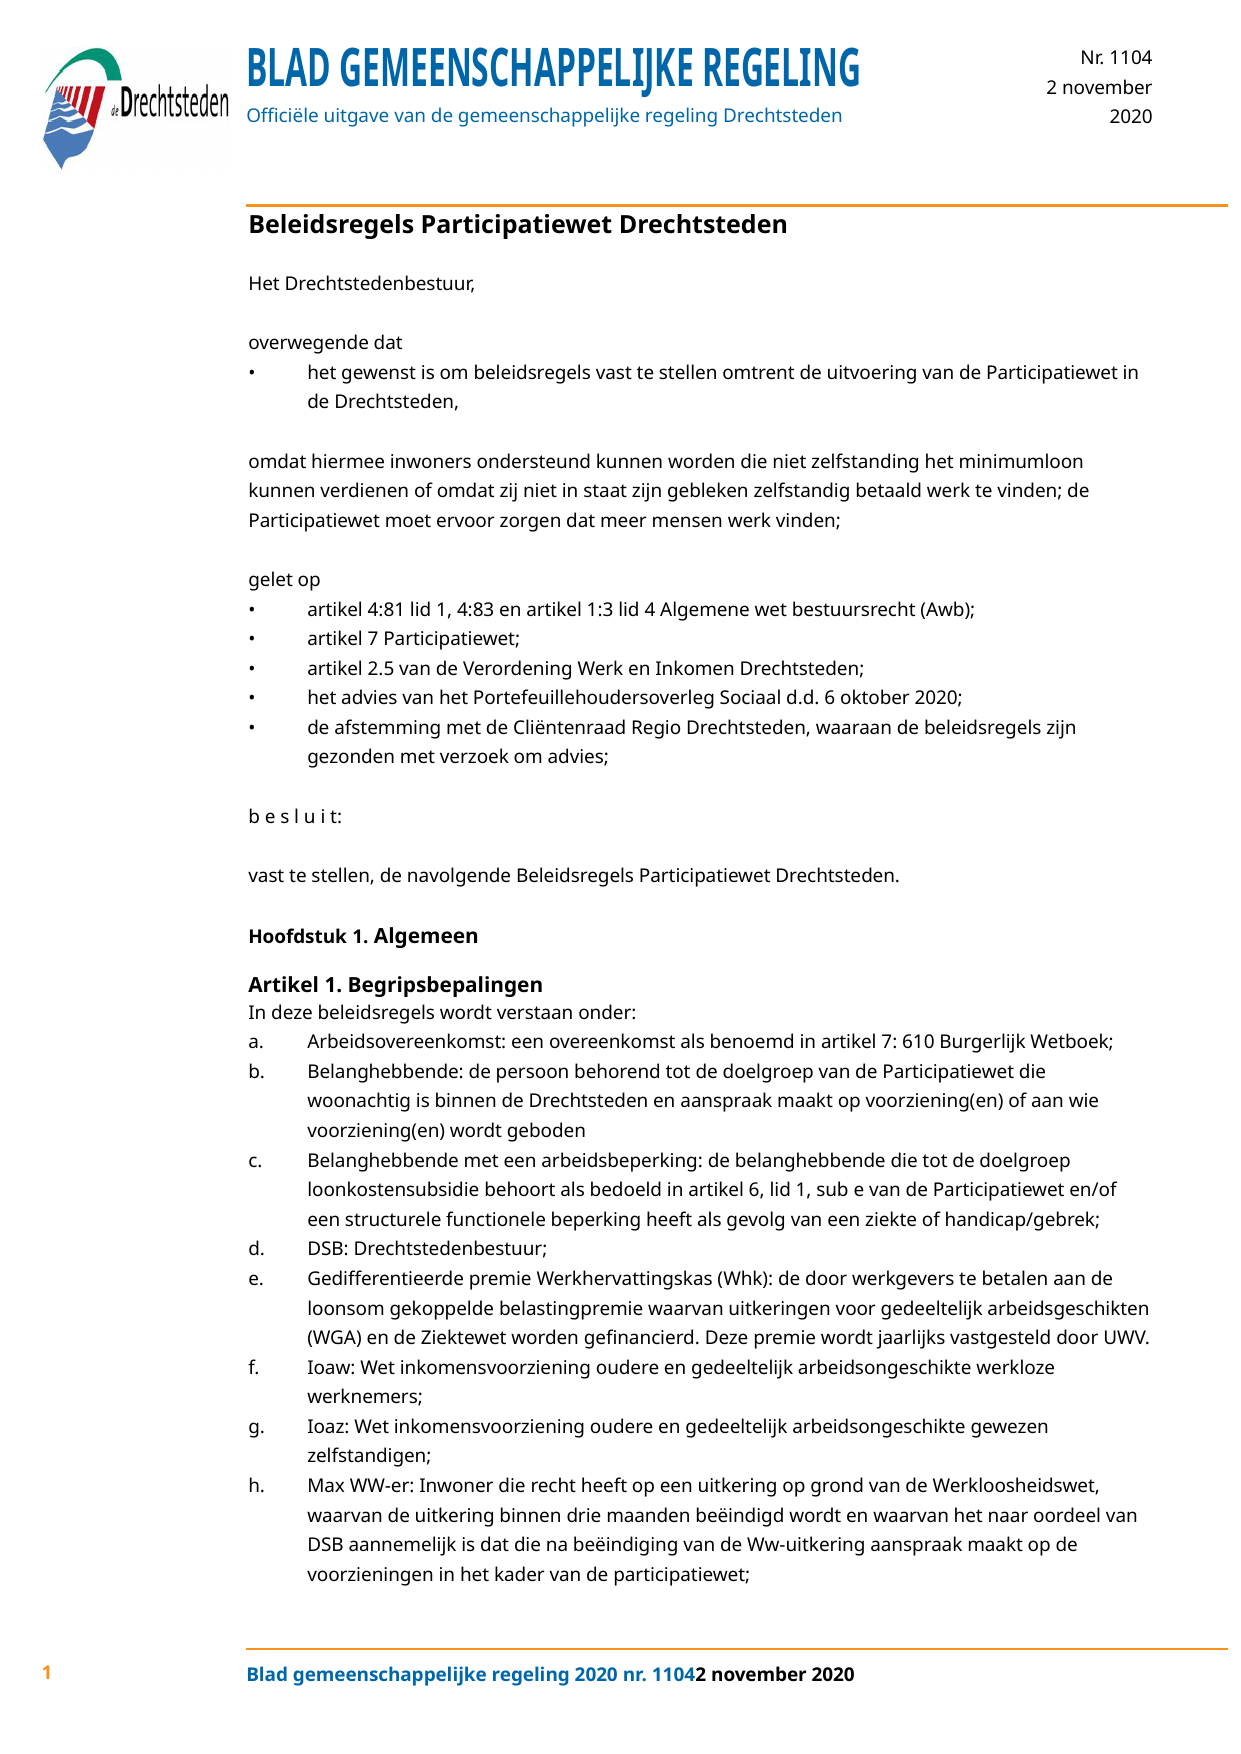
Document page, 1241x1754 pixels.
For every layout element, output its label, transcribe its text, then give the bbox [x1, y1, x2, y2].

list artikel 4:81 lid 1, 4:83 en artikel 1:3 lid 4 Algemene wet bestuursrecht (Awb); [248, 596, 1152, 621]
list de afstemming met de Cliëntenraad Regio Drechtsteden, waaraan de beleidsregels zijn gezonden met verzoek om advies; [248, 714, 1152, 769]
text Hoofdstuk 1. Algemeen [248, 921, 1152, 949]
text Het Drechtstedenbestuur, [248, 270, 1152, 296]
list Belanghebbende: de persoon behorend tot de doelgroep van de Participatiewet die woonachtig is binnen de Drechtsteden en aanspraak maakt op voorziening(en) of aan wie voorziening(en) wordt geboden [248, 1058, 1152, 1143]
list Gedifferentieerde premie Werkhervattingskas (Whk): de door werkgevers te betalen aan de loonsom gekoppelde belastingpremie waarvan uitkeringen voor gedeeltelijk arbeidsgeschikten (WGA) en de Ziektewet worden gefinancierd. Deze premie wordt jaarlijks vastgesteld door UWV. [248, 1265, 1152, 1350]
list het advies van het Portefeuillehoudersoverleg Sociaal d.d. 6 oktober 2020; [248, 684, 1152, 710]
text vast te stellen, de navolgende Beleidsregels Participatiewet Drechtsteden. [248, 862, 1152, 888]
text b e s l u i t: [248, 803, 1152, 828]
text overwegende dat [248, 329, 1152, 355]
list DSB: Drechtstedenbestuur; [248, 1236, 1152, 1261]
text Beleidsregels Participatiewet Drechtsteden [248, 207, 1152, 241]
text gelet op [248, 566, 1152, 592]
list artikel 2.5 van de Verordening Werk en Inkomen Drechtsteden; [248, 655, 1152, 681]
list het gewenst is om beleidsregels vast te stellen omtrent de uitvoering van de Participatiewet in de Drechtsteden, [248, 359, 1152, 414]
text Artikel 1. Begripsbepalingen [248, 970, 1152, 999]
text omdat hiermee inwoners ondersteund kunnen worden die niet zelfstanding het minimumloon kunnen verdienen of omdat zij niet in staat zijn gebleken zelfstandig betaald werk te vinden; de Participatiewet moet ervoor zorgen dat meer mensen werk vinden; [248, 448, 1152, 533]
list Max WW-er: Inwoner die recht heeft op een uitkering op grond van de Werkloosheidswet, waarvan de uitkering binnen drie maanden beëindigd wordt en waarvan het naar oordeel van DSB aannemelijk is dat die na beëindiging van de Ww-uitkering aanspraak maakt op de voorzieningen in het kader van de participatiewet; [248, 1472, 1152, 1587]
list Arbeidsovereenkomst: een overeenkomst als benoemd in artikel 7: 610 Burgerlijk Wetboek; [248, 1028, 1152, 1054]
list Ioaw: Wet inkomensvoorziening oudere en gedeeltelijk arbeidsongeschikte werkloze werknemers; [248, 1354, 1152, 1409]
list artikel 7 Participatiewet; [248, 625, 1152, 651]
text In deze beleidsregels wordt verstaan onder: [248, 999, 1152, 1024]
list Belanghebbende met een arbeidsbeperking: de belanghebbende die tot de doelgroep loonkostensubsidie behoort als bedoeld in artikel 6, lid 1, sub e van de Participatiewet en/of een structurele functionele beperking heeft als gevolg van een ziekte of handicap/gebrek; [248, 1147, 1152, 1232]
picture [41, 47, 231, 172]
list Ioaz: Wet inkomensvoorziening oudere en gedeeltelijk arbeidsongeschikte gewezen zelfstandigen; [248, 1413, 1152, 1468]
